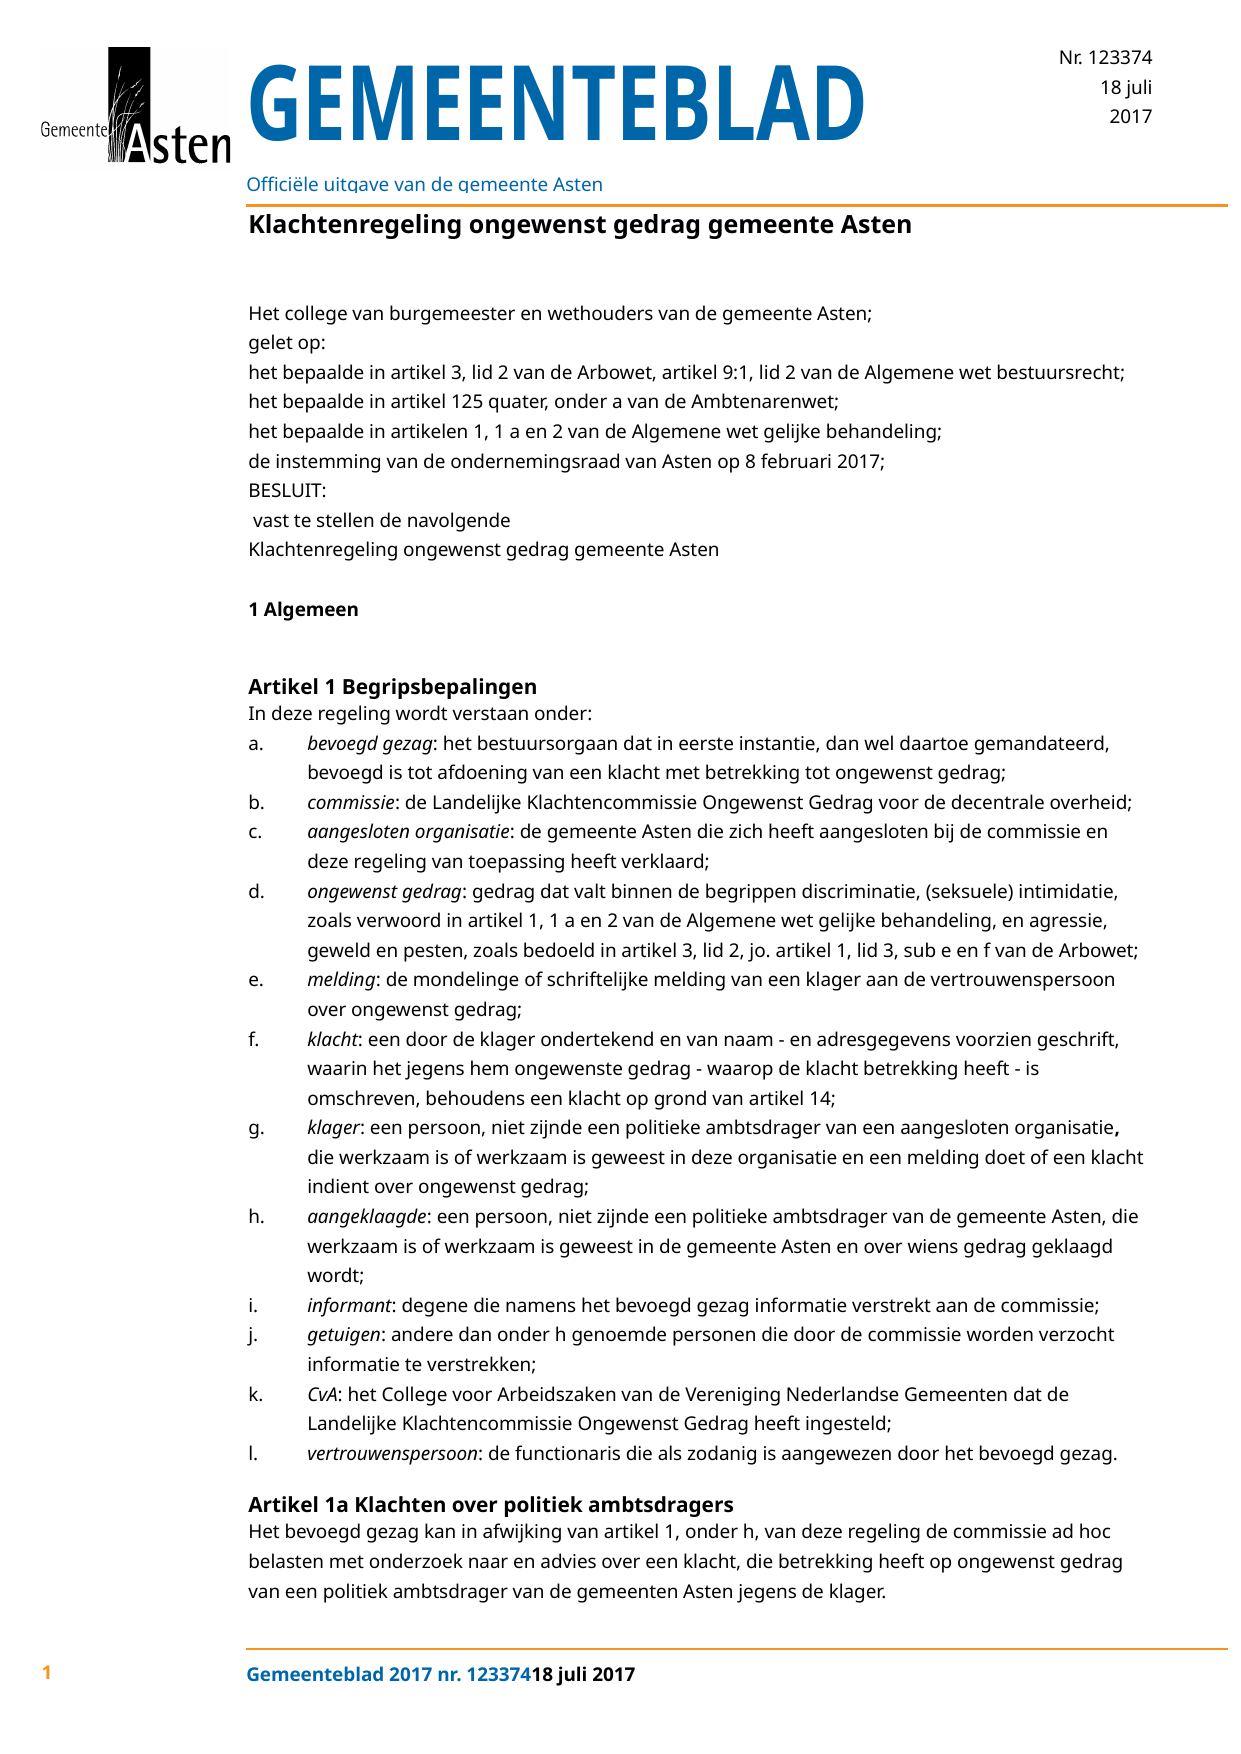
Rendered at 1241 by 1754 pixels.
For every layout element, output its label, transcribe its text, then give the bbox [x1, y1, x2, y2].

list ongewenst gedrag: gedrag dat valt binnen de begrippen discriminatie, (seksuele) intimidatie, zoals verwoord in artikel 1, 1 a en 2 van de Algemene wet gelijke behandeling, en agressie, geweld en pesten, zoals bedoeld in artikel 3, lid 2, jo. artikel 1, lid 3, sub e en f van de Arbowet; [248, 878, 1152, 963]
text gelet op: [248, 329, 1152, 355]
list informant: degene die namens het bevoegd gezag informatie verstrekt aan de commissie; [248, 1292, 1152, 1318]
text het bepaalde in artikel 125 quater, onder a van de Ambtenarenwet; [248, 389, 1152, 414]
text Artikel 1a Klachten over politiek ambtsdragers [248, 1490, 1152, 1519]
text het bepaalde in artikelen 1, 1 a en 2 van de Algemene wet gelijke behandeling; [248, 418, 1152, 444]
list CvA: het College voor Arbeidszaken van de Vereniging Nederlandse Gemeenten dat de Landelijke Klachtencommissie Ongewenst Gedrag heeft ingesteld; [248, 1381, 1152, 1436]
list bevoegd gezag: het bestuursorgaan dat in eerste instantie, dan wel daartoe gemandateerd, bevoegd is tot afdoening van een klacht met betrekking tot ongewenst gedrag; [248, 730, 1152, 785]
text vast te stellen de navolgende [248, 507, 1152, 533]
list commissie: de Landelijke Klachtencommissie Ongewenst Gedrag voor de decentrale overheid; [248, 789, 1152, 815]
text In deze regeling wordt verstaan onder: [248, 700, 1152, 726]
text Artikel 1 Begripsbepalingen [248, 672, 1152, 700]
text Klachtenregeling ongewenst gedrag gemeente Asten [248, 537, 1152, 562]
list aangesloten organisatie: de gemeente Asten die zich heeft aangesloten bij de commissie en deze regeling van toepassing heeft verklaard; [248, 819, 1152, 874]
list aangeklaagde: een persoon, niet zijnde een politieke ambtsdrager van de gemeente Asten, die werkzaam is of werkzaam is geweest in de gemeente Asten en over wiens gedrag geklaagd wordt; [248, 1203, 1152, 1288]
picture [41, 47, 231, 172]
text de instemming van de ondernemingsraad van Asten op 8 februari 2017; [248, 448, 1152, 473]
text Het bevoegd gezag kan in afwijking van artikel 1, onder h, van deze regeling de commissie ad hoc belasten met onderzoek naar en advies over een klacht, die betrekking heeft op ongewenst gedrag van een politiek ambtsdrager van de gemeenten Asten jegens de klager. [248, 1519, 1152, 1604]
list getuigen: andere dan onder h genoemde personen die door de commissie worden verzocht informatie te verstrekken; [248, 1322, 1152, 1377]
list klager: een persoon, niet zijnde een politieke ambtsdrager van een aangesloten organisatie, die werkzaam is of werkzaam is geweest in deze organisatie en een melding doet of een klacht indient over ongewenst gedrag; [248, 1114, 1152, 1199]
text BESLUIT: [248, 477, 1152, 503]
list melding: de mondelinge of schriftelijke melding van een klager aan de vertrouwenspersoon over ongewenst gedrag; [248, 967, 1152, 1022]
text 1 Algemeen [248, 596, 1152, 621]
text Het college van burgemeester en wethouders van de gemeente Asten; [248, 300, 1152, 326]
text het bepaalde in artikel 3, lid 2 van de Arbowet, artikel 9:1, lid 2 van de Algemene wet bestuursrecht; [248, 359, 1152, 385]
list vertrouwenspersoon: de functionaris die als zodanig is aangewezen door het bevoegd gezag. [248, 1440, 1152, 1466]
text Klachtenregeling ongewenst gedrag gemeente Asten [248, 207, 1152, 241]
list klacht: een door de klager ondertekend en van naam - en adresgegevens voorzien geschrift, waarin het jegens hem ongewenste gedrag - waarop de klacht betrekking heeft - is omschreven, behoudens een klacht op grond van artikel 14; [248, 1026, 1152, 1111]
